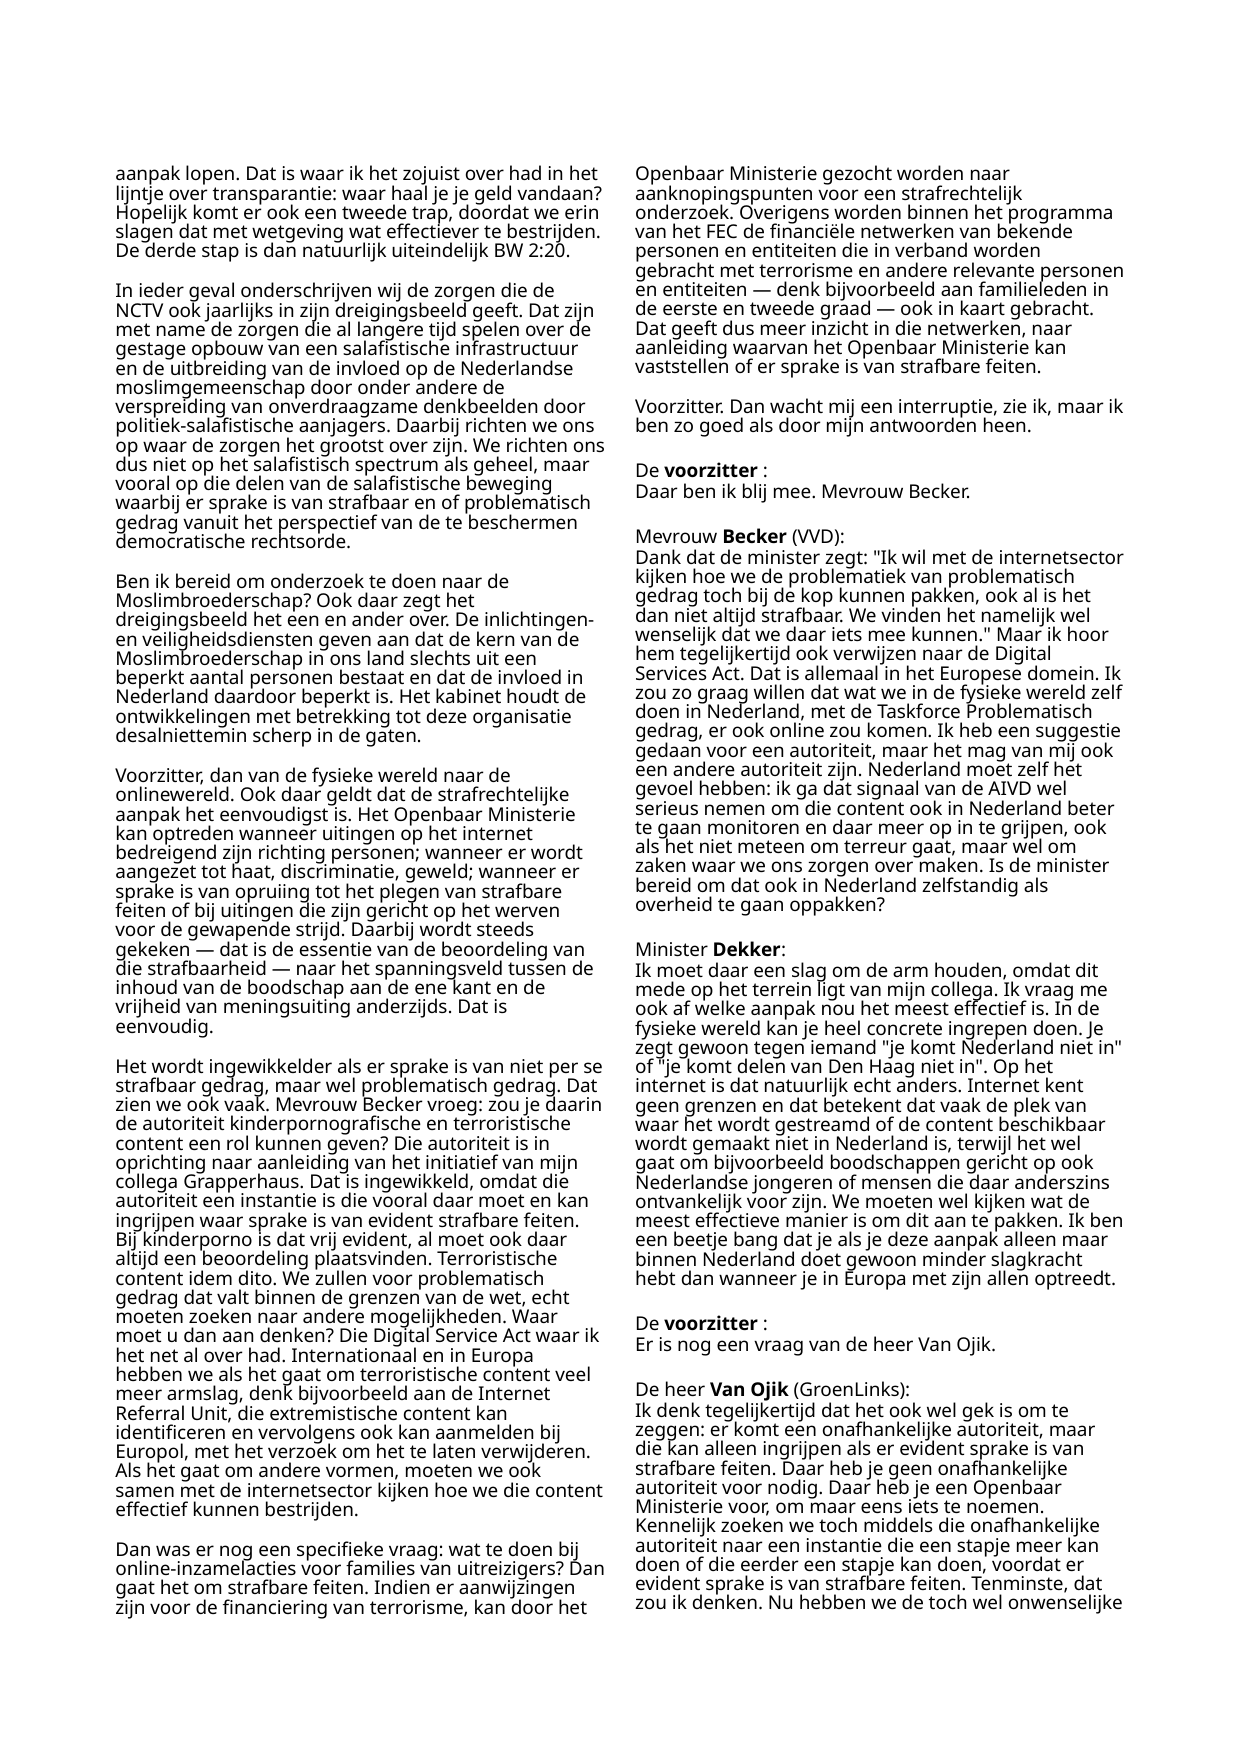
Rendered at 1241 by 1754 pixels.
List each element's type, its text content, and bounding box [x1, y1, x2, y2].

text Dank dat de minister zegt: "Ik wil met de internetsector kijken hoe we de problematiek van problematisch gedrag toch bij de kop kunnen pakken, ook al is het dan niet altijd strafbaar. We vinden het namelijk wel wenselijk dat we daar iets mee kunnen." Maar ik hoor hem tegelijkertijd ook verwijzen naar de Digital Services Act. Dat is allemaal in het Europese domein. Ik zou zo graag willen dat wat we in de fysieke wereld zelf doen in Nederland, met de Taskforce Problematisch gedrag, er ook online zou komen. Ik heb een suggestie gedaan voor een autoriteit, maar het mag van mij ook een andere autoriteit zijn. Nederland moet zelf het gevoel hebben: ik ga dat signaal van de AIVD wel serieus nemen om die content ook in Nederland beter te gaan monitoren en daar meer op in te grijpen, ook als het niet meteen om terreur gaat, maar wel om zaken waar we ons zorgen over maken. Is de minister bereid om dat ook in Nederland zelfstandig als overheid te gaan oppakken? [635, 549, 1125, 915]
text Minister Dekker: [635, 936, 1125, 962]
text Ik moet daar een slag om de arm houden, omdat dit mede op het terrein ligt van mijn collega. Ik vraag me ook af welke aanpak nou het meest effectief is. In de fysieke wereld kan je heel concrete ingrepen doen. Je zegt gewoon tegen iemand "je komt Nederland niet in" of "je komt delen van Den Haag niet in". Op het internet is dat natuurlijk echt anders. Internet kent geen grenzen en dat betekent dat vaak de plek van waar het wordt gestreamd of de content beschikbaar wordt gemaakt niet in Nederland is, terwijl het wel gaat om bijvoorbeeld boodschappen gericht op ook Nederlandse jongeren of mensen die daar anderszins ontvankelijk voor zijn. We moeten wel kijken wat de meest effectieve manier is om dit aan te pakken. Ik ben een beetje bang dat je als je deze aanpak alleen maar binnen Nederland doet gewoon minder slagkracht hebt dan wanneer je in Europa met zijn allen optreedt. [635, 962, 1125, 1289]
text Voorzitter. Dan wacht mij een interruptie, zie ik, maar ik ben zo goed als door mijn antwoorden heen. [635, 398, 1125, 437]
text De voorzitter : [635, 457, 1125, 483]
text Openbaar Ministerie gezocht worden naar aanknopingspunten voor een strafrechtelijk onderzoek. Overigens worden binnen het programma van het FEC de financiële netwerken van bekende personen en entiteiten die in verband worden gebracht met terrorisme en andere relevante personen en entiteiten — denk bijvoorbeeld aan familieleden in de eerste en tweede graad — ook in kaart gebracht. Dat geeft dus meer inzicht in die netwerken, naar aanleiding waarvan het Openbaar Ministerie kan vaststellen of er sprake is van strafbare feiten. [635, 165, 1125, 377]
text Voorzitter, dan van de fysieke wereld naar de onlinewereld. Ook daar geldt dat de strafrechtelijke aanpak het eenvoudigst is. Het Openbaar Ministerie kan optreden wanneer uitingen op het internet bedreigend zijn richting personen; wanneer er wordt aangezet tot haat, discriminatie, geweld; wanneer er sprake is van opruiing tot het plegen van strafbare feiten of bij uitingen die zijn gericht op het werven voor de gewapende strijd. Daarbij wordt steeds gekeken — dat is de essentie van de beoordeling van die strafbaarheid — naar het spanningsveld tussen de inhoud van de boodschap aan de ene kant en de vrijheid van meningsuiting anderzijds. Dat is eenvoudig. [115, 767, 605, 1037]
text De voorzitter : [635, 1310, 1125, 1336]
text In ieder geval onderschrijven wij de zorgen die de NCTV ook jaarlijks in zijn dreigingsbeeld geeft. Dat zijn met name de zorgen die al langere tijd spelen over de gestage opbouw van een salafistische infrastructuur en de uitbreiding van de invloed op de Nederlandse moslimgemeenschap door onder andere de verspreiding van onverdraagzame denkbeelden door politiek-salafistische aanjagers. Daarbij richten we ons op waar de zorgen het grootst over zijn. We richten ons dus niet op het salafistisch spectrum als geheel, maar vooral op die delen van de salafistische beweging waarbij er sprake is van strafbaar en of problematisch gedrag vanuit het perspectief van de te beschermen democratische rechtsorde. [115, 282, 605, 552]
text Mevrouw Becker (VVD): [635, 523, 1125, 549]
text aanpak lopen. Dat is waar ik het zojuist over had in het lijntje over transparantie: waar haal je je geld vandaan? Hopelijk komt er ook een tweede trap, doordat we erin slagen dat met wetgeving wat effectiever te bestrijden. De derde stap is dan natuurlijk uiteindelijk BW 2:20. [115, 165, 605, 262]
text Ben ik bereid om onderzoek te doen naar de Moslimbroederschap? Ook daar zegt het dreigingsbeeld het een en ander over. De inlichtingen- en veiligheidsdiensten geven aan dat de kern van de Moslimbroederschap in ons land slechts uit een beperkt aantal personen bestaat en dat de invloed in Nederland daardoor beperkt is. Het kabinet houdt de ontwikkelingen met betrekking tot deze organisatie desalniettemin scherp in de gaten. [115, 573, 605, 746]
text De heer Van Ojik (GroenLinks): [635, 1376, 1125, 1402]
text Dan was er nog een specifieke vraag: wat te doen bij online-inzamelacties voor families van uitreizigers? Dan gaat het om strafbare feiten. Indien er aanwijzingen zijn voor de financiering van terrorisme, kan door het [115, 1541, 605, 1618]
text Het wordt ingewikkelder als er sprake is van niet per se strafbaar gedrag, maar wel problematisch gedrag. Dat zien we ook vaak. Mevrouw Becker vroeg: zou je daarin de autoriteit kinderpornografische en terroristische content een rol kunnen geven? Die autoriteit is in oprichting naar aanleiding van het initiatief van mijn collega Grapperhaus. Dat is ingewikkeld, omdat die autoriteit een instantie is die vooral daar moet en kan ingrijpen waar sprake is van evident strafbare feiten. Bij kinderporno is dat vrij evident, al moet ook daar altijd een beoordeling plaatsvinden. Terroristische content idem dito. We zullen voor problematisch gedrag dat valt binnen de grenzen van de wet, echt moeten zoeken naar andere mogelijkheden. Waar moet u dan aan denken? Die Digital Service Act waar ik het net al over had. Internationaal en in Europa hebben we als het gaat om terroristische content veel meer armslag, denk bijvoorbeeld aan de Internet Referral Unit, die extremistische content kan identificeren en vervolgens ook kan aanmelden bij Europol, met het verzoek om het te laten verwijderen. Als het gaat om andere vormen, moeten we ook samen met de internetsector kijken hoe we die content effectief kunnen bestrijden. [115, 1058, 605, 1520]
text Er is nog een vraag van de heer Van Ojik. [635, 1336, 1125, 1355]
text Daar ben ik blij mee. Mevrouw Becker. [635, 483, 1125, 502]
text Ik denk tegelijkertijd dat het ook wel gek is om te zeggen: er komt een onafhankelijke autoriteit, maar die kan alleen ingrijpen als er evident sprake is van strafbare feiten. Daar heb je geen onafhankelijke autoriteit voor nodig. Daar heb je een Openbaar Ministerie voor, om maar eens iets te noemen. Kennelijk zoeken we toch middels die onafhankelijke autoriteit naar een instantie die een stapje meer kan doen of die eerder een stapje kan doen, voordat er evident sprake is van strafbare feiten. Tenminste, dat zou ik denken. Nu hebben we de toch wel onwenselijke [635, 1402, 1125, 1614]
